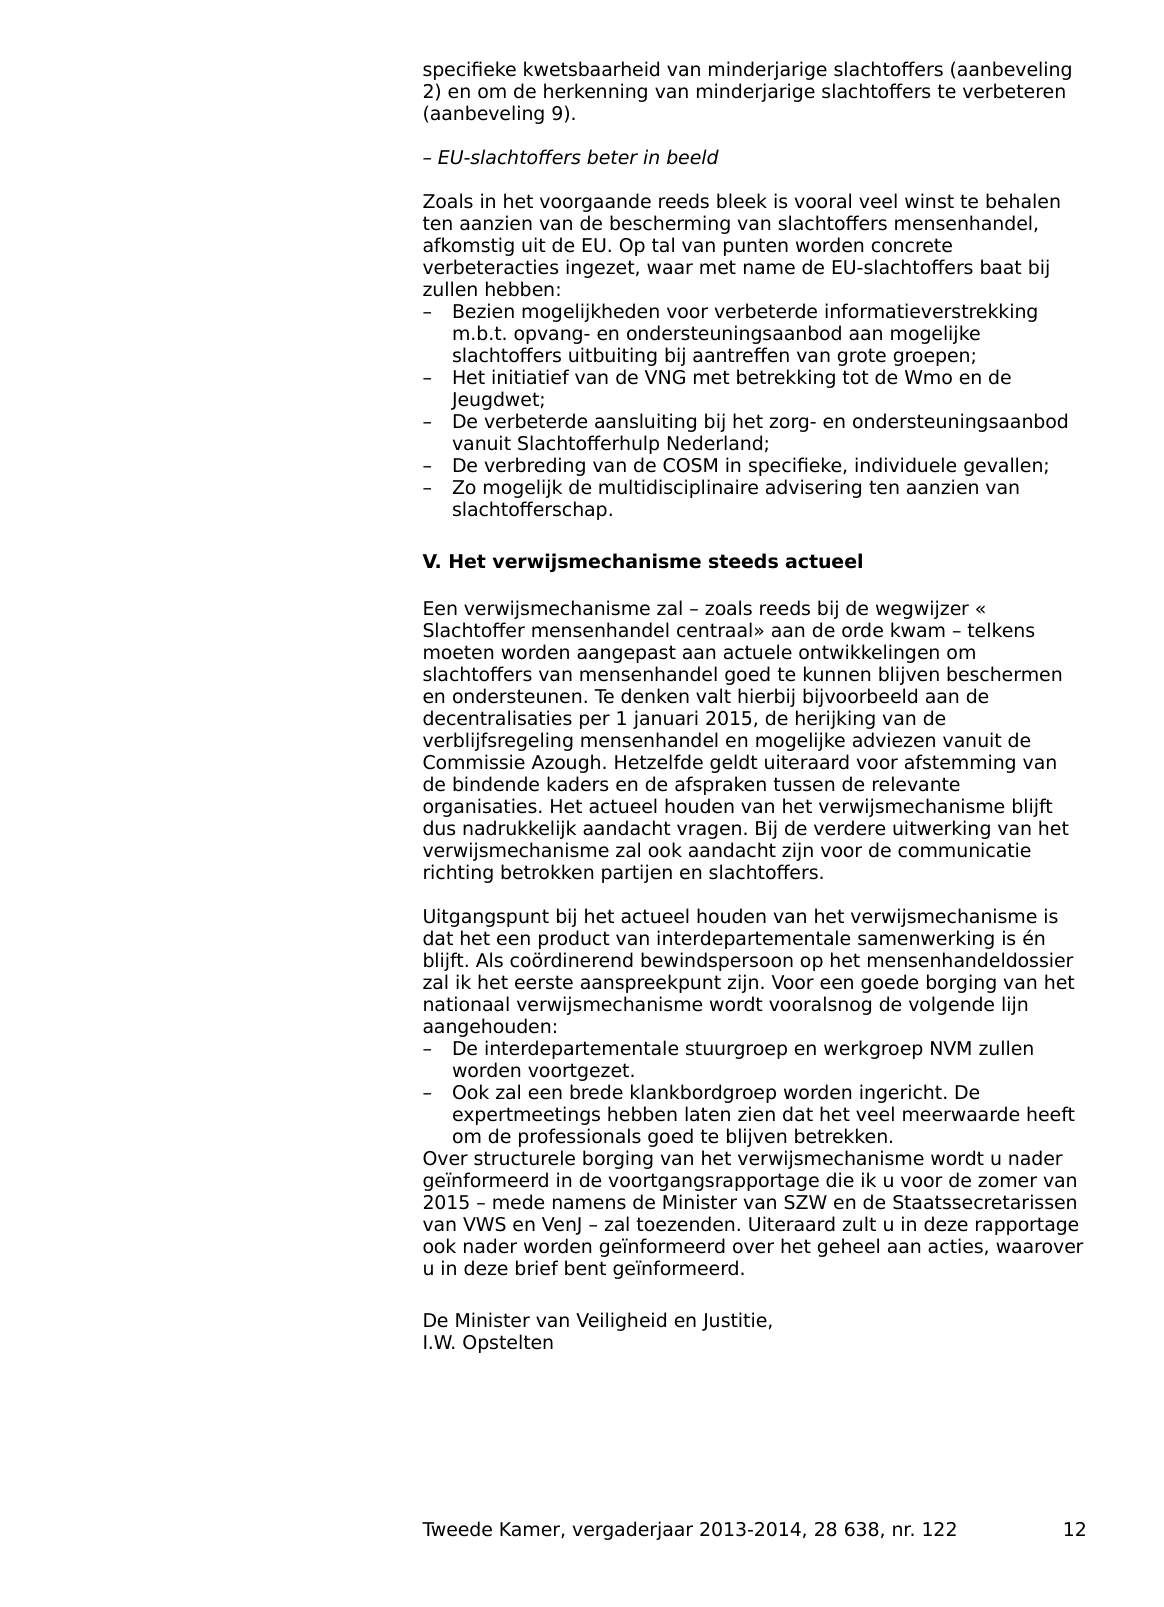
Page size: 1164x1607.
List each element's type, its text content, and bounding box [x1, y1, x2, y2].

text Uitgangspunt bij het actueel houden van het verwijsmechanisme is dat het een product van interdepartementale samenwerking is én blijft. Als coördinerend bewindspersoon op het mensenhandeldossier zal ik het eerste aanspreekpunt zijn. Voor een goede borging van het nationaal verwijsmechanisme wordt vooralsnog de volgende lijn aangehouden: [422, 906, 1087, 1038]
text – De verbeterde aansluiting bij het zorg- en ondersteuningsaanbod vanuit Slachtofferhulp Nederland; [422, 411, 1087, 455]
text – Ook zal een brede klankbordgroep worden ingericht. De expertmeetings hebben laten zien dat het veel meerwaarde heeft om de professionals goed te blijven betrekken. [422, 1082, 1087, 1148]
text De Minister van Veiligheid en Justitie, I.W. Opstelten [422, 1309, 1087, 1353]
text – Zo mogelijk de multidisciplinaire advisering ten aanzien van slachtofferschap. [422, 477, 1087, 521]
text – De verbreding van de COSM in specifieke, individuele gevallen; [422, 455, 1087, 477]
text specifieke kwetsbaarheid van minderjarige slachtoffers (aanbeveling 2) en om de herkenning van minderjarige slachtoffers te verbeteren (aanbeveling 9). [422, 59, 1087, 125]
text Een verwijsmechanisme zal – zoals reeds bij de wegwijzer « Slachtoffer mensenhandel centraal» aan de orde kwam – telkens moeten worden aangepast aan actuele ontwikkelingen om slachtoffers van mensenhandel goed te kunnen blijven beschermen en ondersteunen. Te denken valt hierbij bijvoorbeeld aan de decentralisaties per 1 januari 2015, de herijking van de verblijfsregeling mensenhandel en mogelijke adviezen vanuit de Commissie Azough. Hetzelfde geldt uiteraard voor afstemming van de bindende kaders en de afspraken tussen de relevante organisaties. Het actueel houden van het verwijsmechanisme blijft dus nadrukkelijk aandacht vragen. Bij de verdere uitwerking van het verwijsmechanisme zal ook aandacht zijn voor de communicatie richting betrokken partijen en slachtoffers. [422, 598, 1087, 884]
text Over structurele borging van het verwijsmechanisme wordt u nader geïnformeerd in de voortgangsrapportage die ik u voor de zomer van 2015 – mede namens de Minister van SZW en de Staatssecretarissen van VWS en VenJ – zal toezenden. Uiteraard zult u in deze rapportage ook nader worden geïnformeerd over het geheel aan acties, waarover u in deze brief bent geïnformeerd. [422, 1148, 1087, 1279]
subtitle V. Het verwijsmechanisme steeds actueel [422, 551, 1087, 573]
text – Bezien mogelijkheden voor verbeterde informatieverstrekking m.b.t. opvang- en ondersteuningsaanbod aan mogelijke slachtoffers uitbuiting bij aantreffen van grote groepen; [422, 301, 1087, 367]
text – De interdepartementale stuurgroep en werkgroep NVM zullen worden voortgezet. [422, 1038, 1087, 1082]
text – Het initiatief van de VNG met betrekking tot de Wmo en de Jeugdwet; [422, 367, 1087, 411]
subtitle – EU-slachtoffers beter in beeld [422, 147, 1087, 169]
text Zoals in het voorgaande reeds bleek is vooral veel winst te behalen ten aanzien van de bescherming van slachtoffers mensenhandel, afkomstig uit de EU. Op tal van punten worden concrete verbeteracties ingezet, waar met name de EU-slachtoffers baat bij zullen hebben: [422, 191, 1087, 301]
